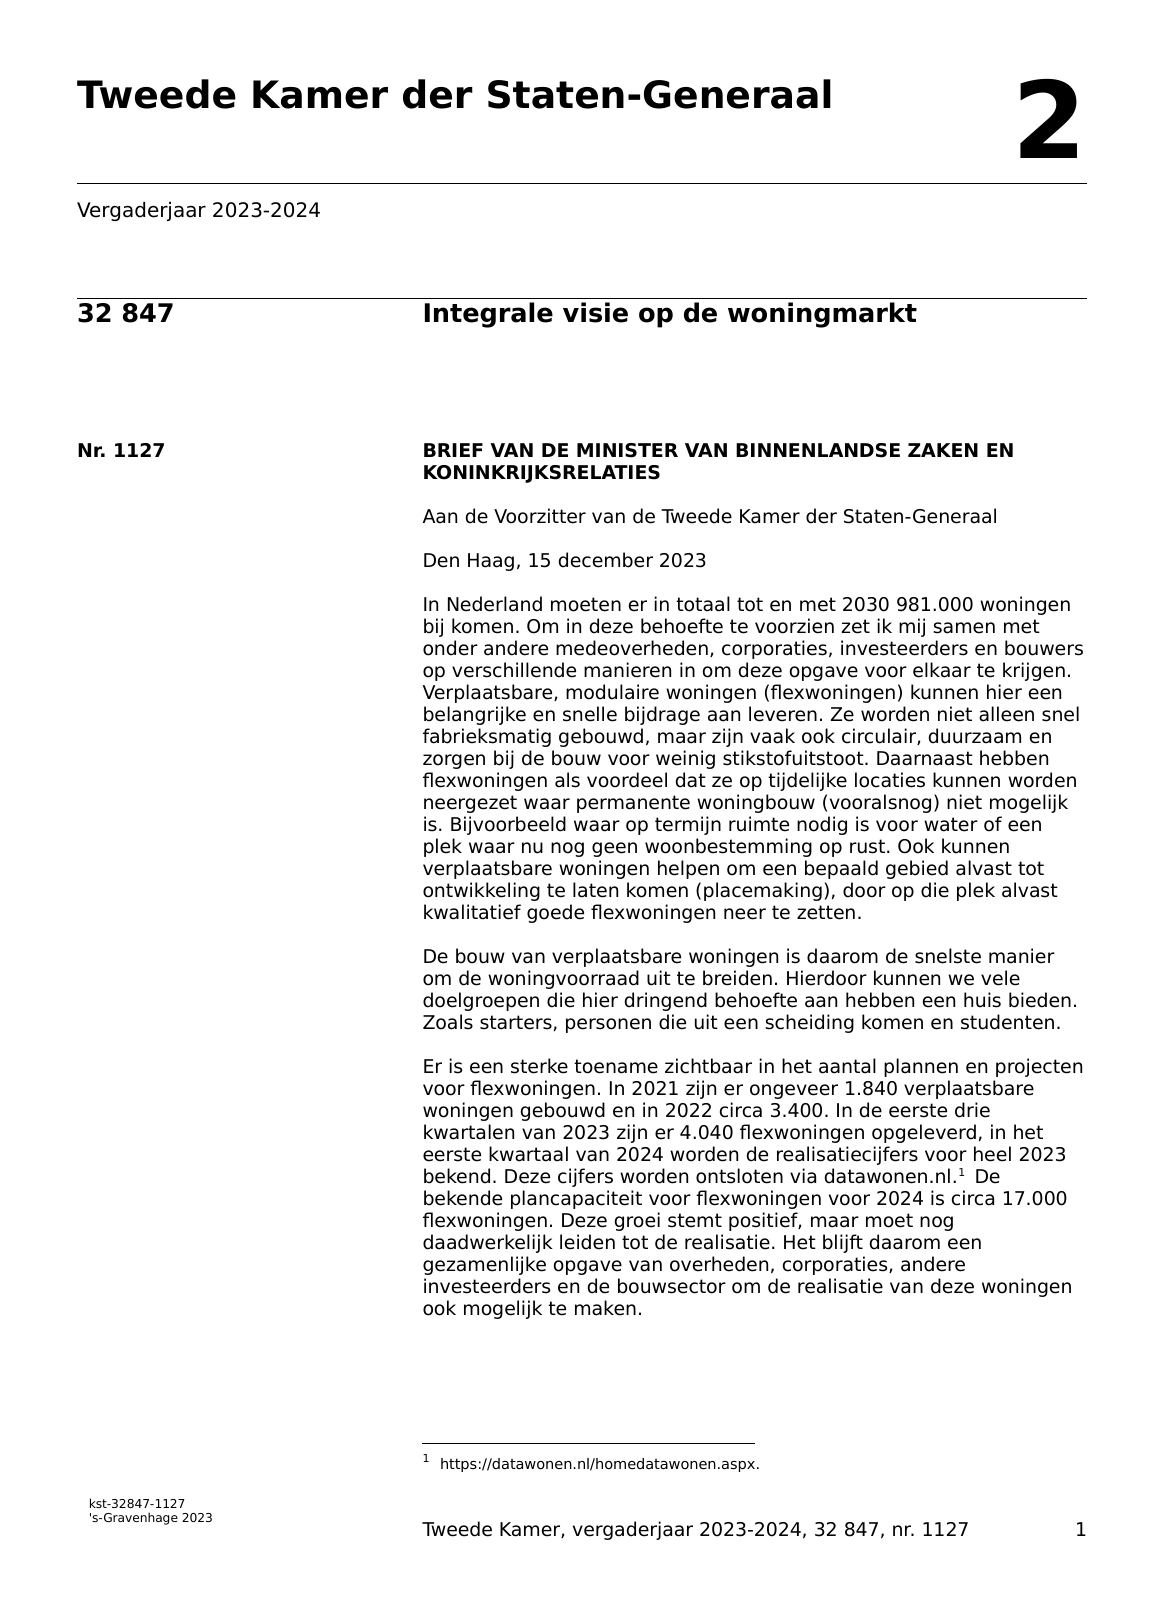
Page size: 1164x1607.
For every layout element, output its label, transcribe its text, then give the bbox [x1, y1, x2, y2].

text https://datawonen.nl/homedatawonen.aspx. [422, 1452, 1087, 1474]
subtitle 32 847 Integrale visie op de woningmarkt [77, 299, 1087, 329]
text In Nederland moeten er in totaal tot en met 2030 981.000 woningen bij komen. Om in deze behoefte te voorzien zet ik mij samen met onder andere medeoverheden, corporaties, investeerders en bouwers op verschillende manieren in om deze opgave voor elkaar te krijgen. Verplaatsbare, modulaire woningen (flexwoningen) kunnen hier een belangrijke en snelle bijdrage aan leveren. Ze worden niet alleen snel fabrieksmatig gebouwd, maar zijn vaak ook circulair, duurzaam en zorgen bij de bouw voor weinig stikstofuitstoot. Daarnaast hebben flexwoningen als voordeel dat ze op tijdelijke locaties kunnen worden neergezet waar permanente woningbouw (vooralsnog) niet mogelijk is. Bijvoorbeeld waar op termijn ruimte nodig is voor water of een plek waar nu nog geen woonbestemming op rust. Ook kunnen verplaatsbare woningen helpen om een bepaald gebied alvast tot ontwikkeling te laten komen (placemaking), door op die plek alvast kwalitatief goede flexwoningen neer te zetten. [422, 594, 1087, 924]
text De bouw van verplaatsbare woningen is daarom de snelste manier om de woningvoorraad uit te breiden. Hierdoor kunnen we vele doelgroepen die hier dringend behoefte aan hebben een huis bieden. Zoals starters, personen die uit een scheiding komen en studenten. [422, 946, 1087, 1034]
text Aan de Voorzitter van de Tweede Kamer der Staten-Generaal [422, 506, 1087, 528]
subtitle Nr. 1127 BRIEF VAN DE MINISTER VAN BINNENLANDSE ZAKEN EN KONINKRIJKSRELATIES [77, 440, 1087, 484]
table_header Tweede Kamer der Staten-Generaal [77, 59, 886, 183]
text 's-Gravenhage 2023 [88, 1511, 323, 1525]
text kst-32847-1127 [88, 1497, 323, 1511]
table_header 2 [886, 59, 1087, 183]
table_cell Vergaderjaar 2023-2024 [77, 184, 1087, 298]
text Er is een sterke toename zichtbaar in het aantal plannen en projecten voor flexwoningen. In 2021 zijn er ongeveer 1.840 verplaatsbare woningen gebouwd en in 2022 circa 3.400. In de eerste drie kwartalen van 2023 zijn er 4.040 flexwoningen opgeleverd, in het eerste kwartaal van 2024 worden de realisatiecijfers voor heel 2023 bekend. Deze cijfers worden ontsloten via datawonen.nl. De bekende plancapaciteit voor flexwoningen voor 2024 is circa 17.000 flexwoningen. Deze groei stemt positief, maar moet nog daadwerkelijk leiden tot de realisatie. Het blijft daarom een gezamenlijke opgave van overheden, corporaties, andere investeerders en de bouwsector om de realisatie van deze woningen ook mogelijk te maken. [422, 1056, 1087, 1320]
text Den Haag, 15 december 2023 [422, 550, 1087, 572]
